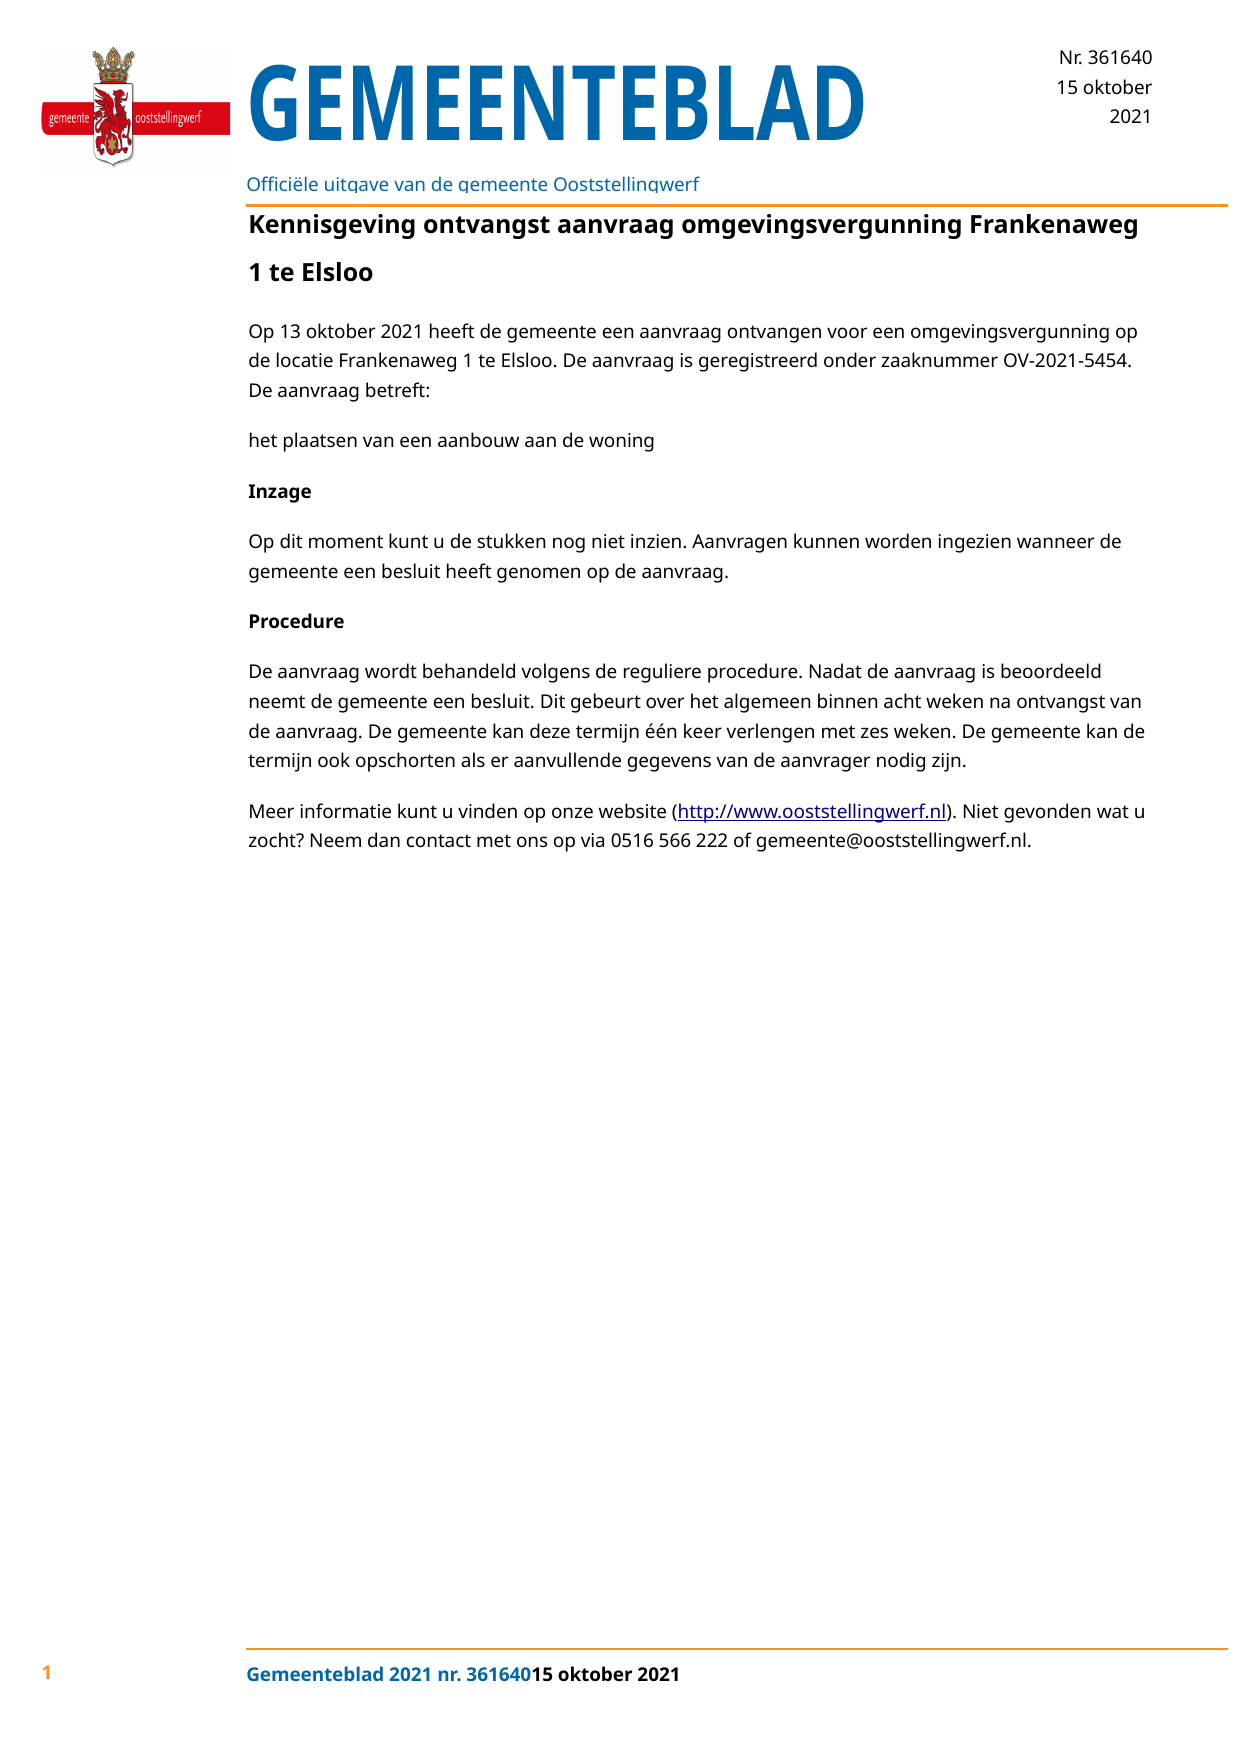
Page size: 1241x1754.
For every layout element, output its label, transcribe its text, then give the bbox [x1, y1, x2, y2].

text Kennisgeving ontvangst aanvraag omgevingsvergunning Frankenaweg 1 te Elsloo [248, 207, 1152, 288]
text Inzage [248, 478, 1152, 504]
text Op dit moment kunt u de stukken nog niet inzien. Aanvragen kunnen worden ingezien wanneer de gemeente een besluit heeft genomen op de aanvraag. [248, 528, 1152, 584]
text De aanvraag wordt behandeld volgens de reguliere procedure. Nadat de aanvraag is beoordeeld neemt de gemeente een besluit. Dit gebeurt over het algemeen binnen acht weken na ontvangst van de aanvraag. De gemeente kan deze termijn één keer verlengen met zes weken. De gemeente kan de termijn ook opschorten als er aanvullende gegevens van de aanvrager nodig zijn. [248, 659, 1152, 773]
text Op 13 oktober 2021 heeft de gemeente een aanvraag ontvangen voor een omgevingsvergunning op de locatie Frankenaweg 1 te Elsloo. De aanvraag is geregistreerd onder zaaknummer OV-2021-5454. De aanvraag betreft: [248, 318, 1152, 403]
text Procedure [248, 608, 1152, 634]
text Meer informatie kunt u vinden op onze website (http://www.ooststellingwerf.nl). Niet gevonden wat u zocht? Neem dan contact met ons op via 0516 566 222 of gemeente@ooststellingwerf.nl. [248, 798, 1152, 853]
text het plaatsen van een aanbouw aan de woning [248, 427, 1152, 453]
picture [41, 47, 231, 172]
